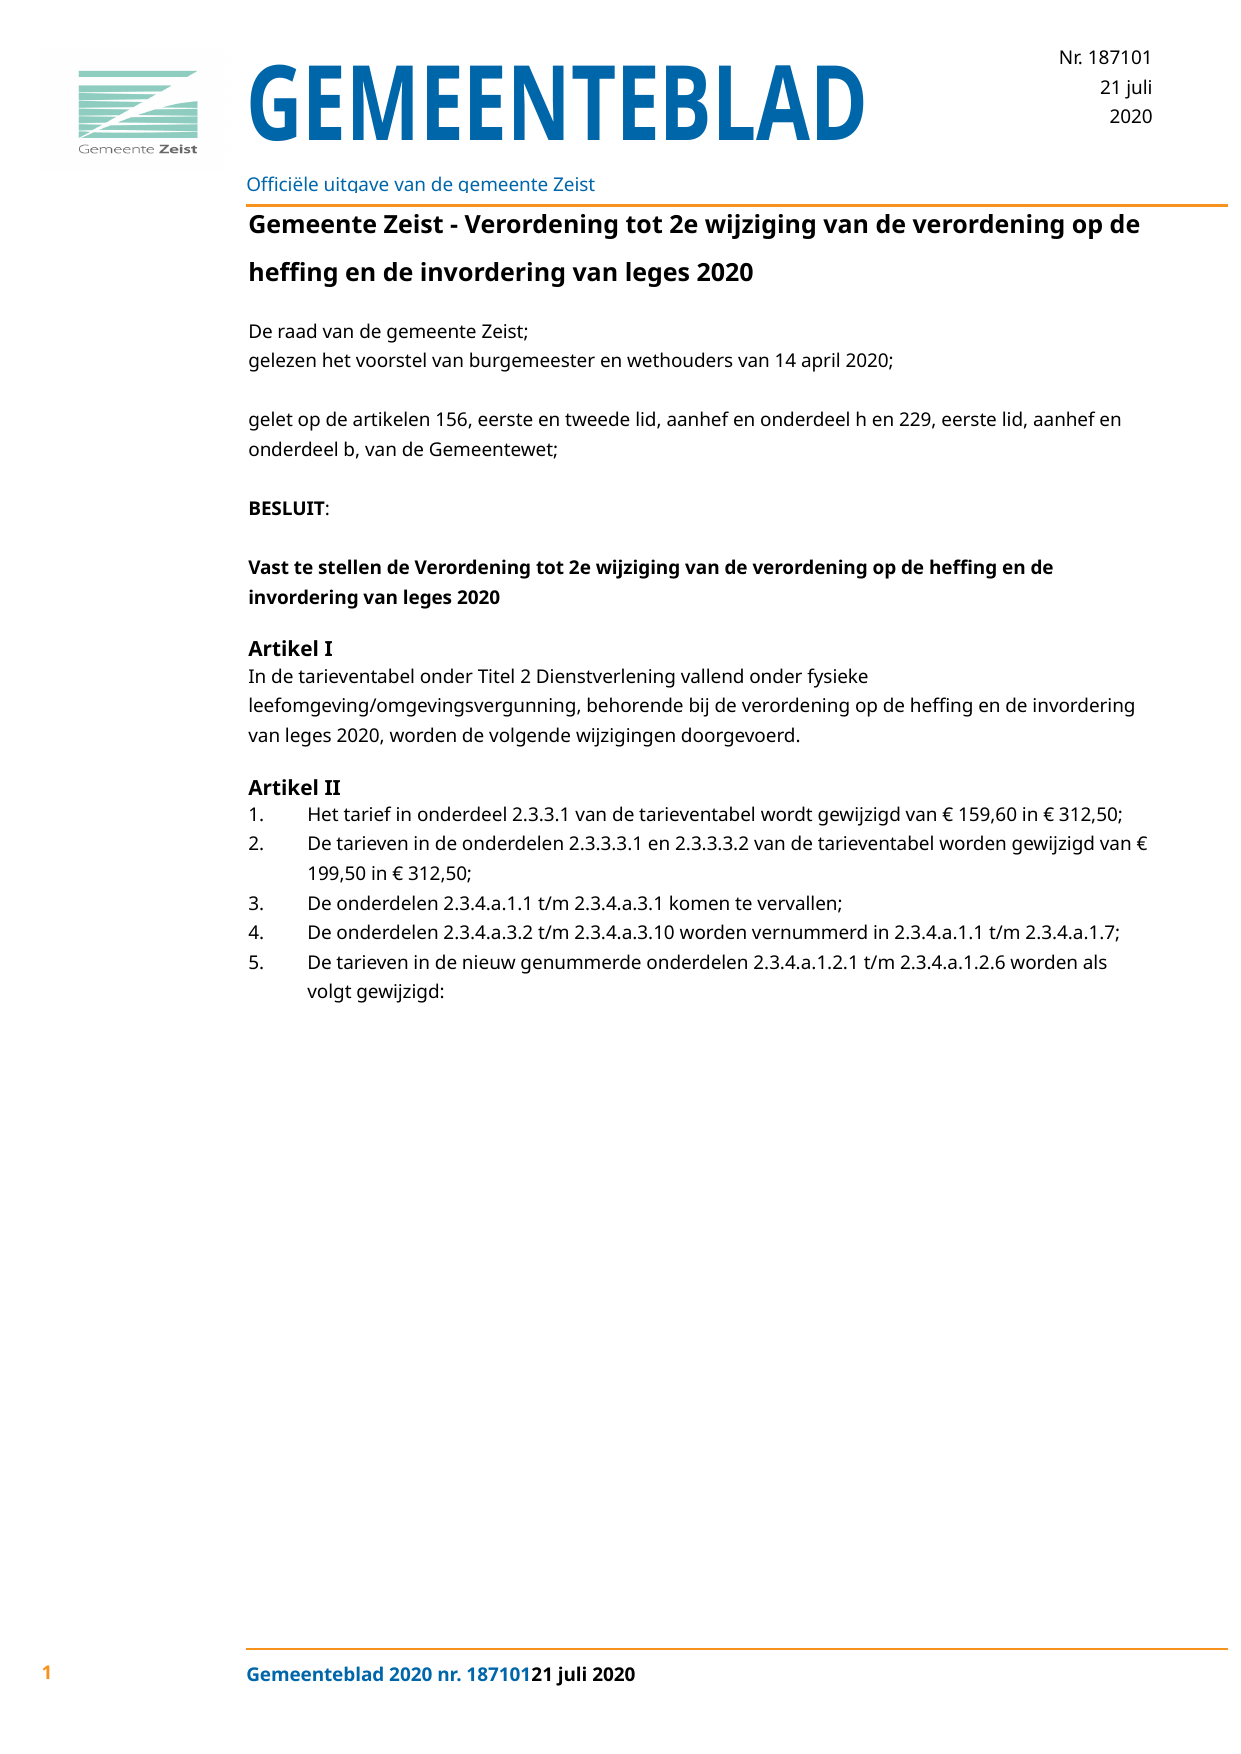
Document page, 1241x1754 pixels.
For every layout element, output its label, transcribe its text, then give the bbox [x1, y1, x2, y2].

list De tarieven in de onderdelen 2.3.3.3.1 en 2.3.3.3.2 van de tarieventabel worden gewijzigd van € 199,50 in € 312,50; [248, 831, 1152, 886]
text De raad van de gemeente Zeist; [248, 318, 1152, 344]
text Gemeente Zeist - Verordening tot 2e wijziging van de verordening op de heffing en de invordering van leges 2020 [248, 207, 1152, 288]
text Artikel II [248, 773, 1152, 801]
picture [41, 47, 231, 172]
text Vast te stellen de Verordening tot 2e wijziging van de verordening op de heffing en de invordering van leges 2020 [248, 554, 1152, 610]
text In de tarieventabel onder Titel 2 Dienstverlening vallend onder fysieke leefomgeving/omgevingsvergunning, behorende bij de verordening op de heffing en de invordering van leges 2020, worden de volgende wijzigingen doorgevoerd. [248, 663, 1152, 748]
text gelezen het voorstel van burgemeester en wethouders van 14 april 2020; [248, 347, 1152, 373]
text BESLUIT: [248, 495, 1152, 521]
text gelet op de artikelen 156, eerste en tweede lid, aanhef en onderdeel h en 229, eerste lid, aanhef en onderdeel b, van de Gemeentewet; [248, 407, 1152, 462]
list De tarieven in de nieuw genummerde onderdelen 2.3.4.a.1.2.1 t/m 2.3.4.a.1.2.6 worden als volgt gewijzigd: [248, 949, 1152, 1004]
list Het tarief in onderdeel 2.3.3.1 van de tarieventabel wordt gewijzigd van € 159,60 in € 312,50; [248, 801, 1152, 827]
list De onderdelen 2.3.4.a.1.1 t/m 2.3.4.a.3.1 komen te vervallen; [248, 890, 1152, 916]
list De onderdelen 2.3.4.a.3.2 t/m 2.3.4.a.3.10 worden vernummerd in 2.3.4.a.1.1 t/m 2.3.4.a.1.7; [248, 919, 1152, 945]
text Artikel I [248, 634, 1152, 663]
